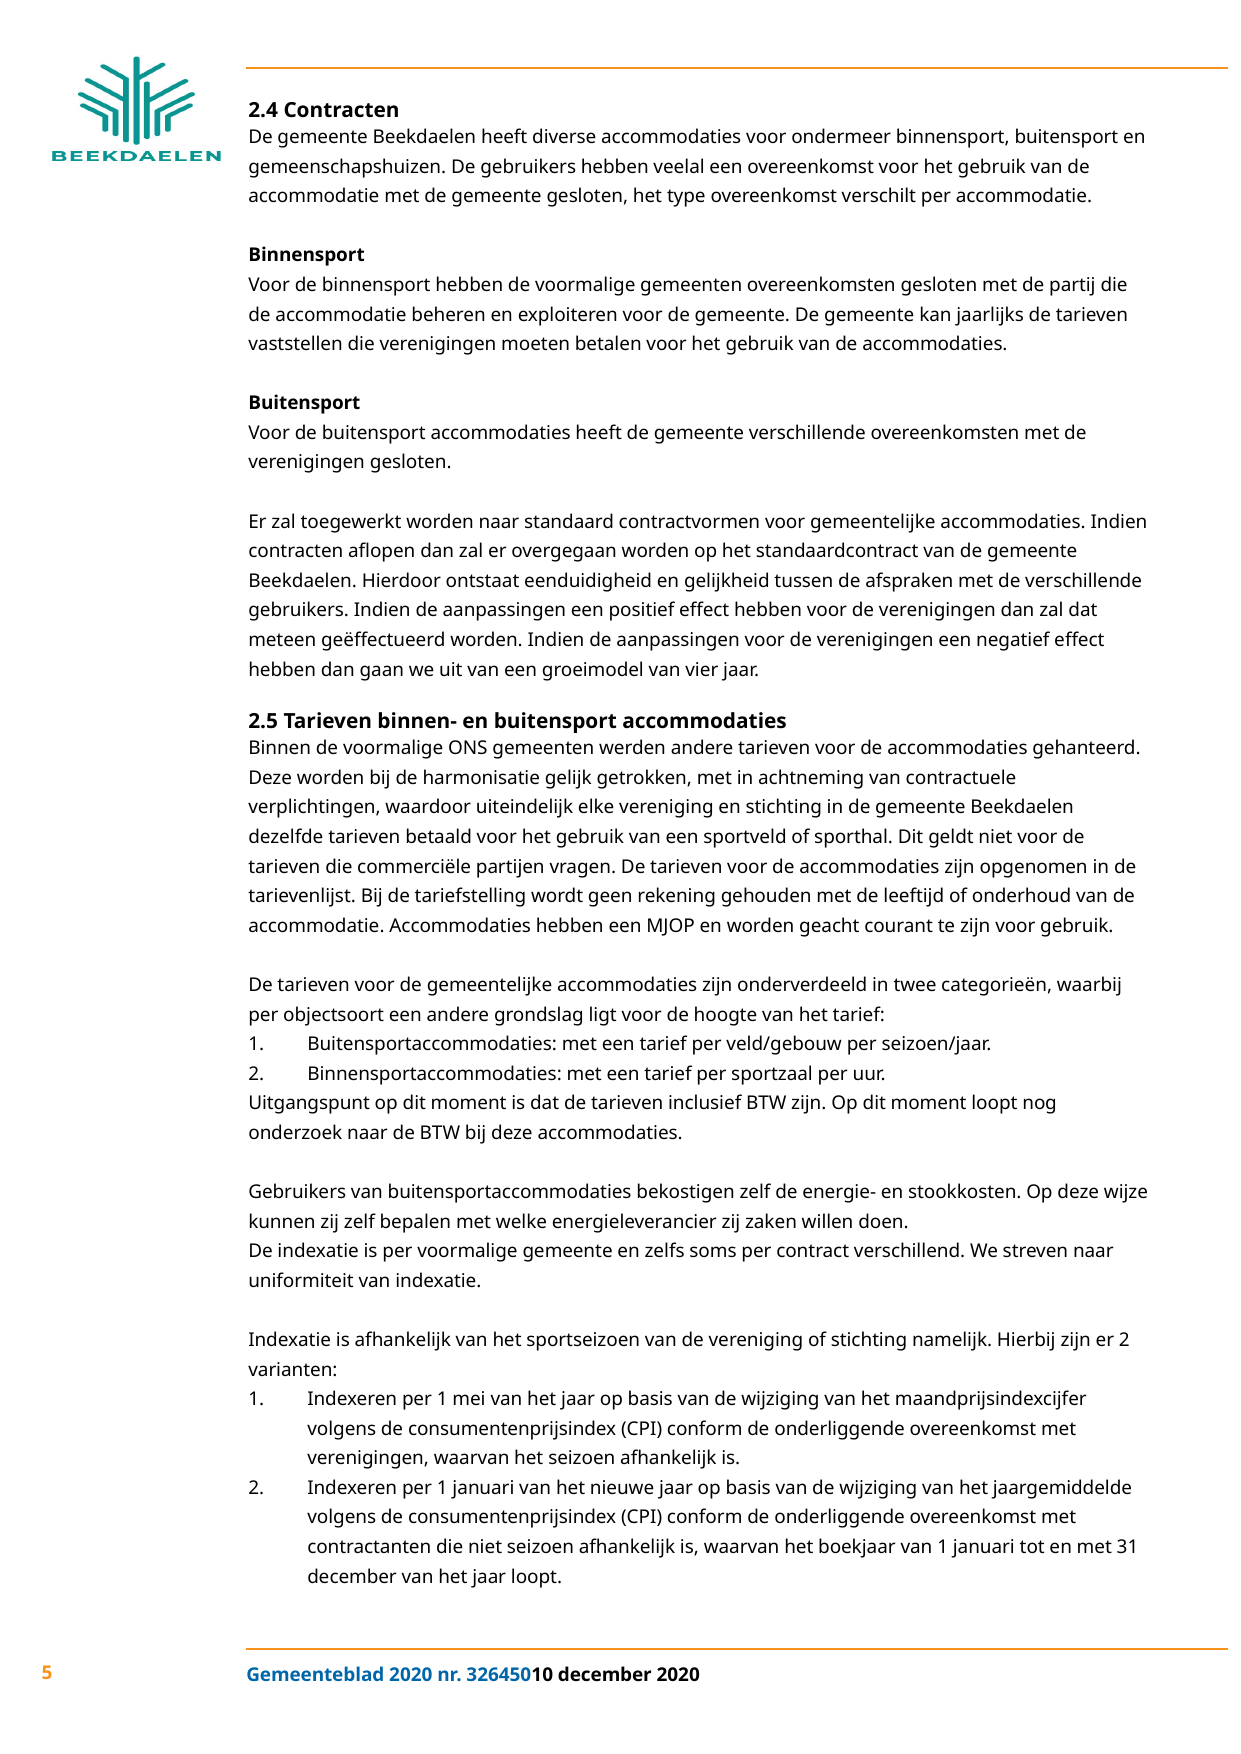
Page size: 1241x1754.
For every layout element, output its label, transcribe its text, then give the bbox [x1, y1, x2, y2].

picture [41, 47, 231, 172]
list Indexeren per 1 mei van het jaar op basis van de wijziging van het maandprijsindexcijfer volgens de consumentenprijsindex (CPI) conform de onderliggende overeenkomst met verenigingen, waarvan het seizoen afhankelijk is. [248, 1385, 1152, 1470]
text De gemeente Beekdaelen heeft diverse accommodaties voor ondermeer binnensport, buitensport en gemeenschapshuizen. De gebruikers hebben veelal een overeenkomst voor het gebruik van de accommodatie met de gemeente gesloten, het type overeenkomst verschilt per accommodatie. [248, 123, 1152, 208]
text Voor de buitensport accommodaties heeft de gemeente verschillende overeenkomsten met de verenigingen gesloten. [248, 419, 1152, 474]
text 2.4 Contracten [248, 95, 1152, 123]
list Binnensportaccommodaties: met een tarief per sportzaal per uur. [248, 1060, 1152, 1086]
text Binnen de voormalige ONS gemeenten werden andere tarieven voor de accommodaties gehanteerd. Deze worden bij de harmonisatie gelijk getrokken, met in achtneming van contractuele verplichtingen, waardoor uiteindelijk elke vereniging en stichting in de gemeente Beekdaelen dezelfde tarieven betaald voor het gebruik van een sportveld of sporthal. Dit geldt niet voor de tarieven die commerciële partijen vragen. De tarieven voor de accommodaties zijn opgenomen in de tarievenlijst. Bij de tariefstelling wordt geen rekening gehouden met de leeftijd of onderhoud van de accommodatie. Accommodaties hebben een MJOP en worden geacht courant te zijn voor gebruik. [248, 734, 1152, 938]
text Indexatie is afhankelijk van het sportseizoen van de vereniging of stichting namelijk. Hierbij zijn er 2 varianten: [248, 1326, 1152, 1382]
text Gebruikers van buitensportaccommodaties bekostigen zelf de energie- en stookkosten. Op deze wijze kunnen zij zelf bepalen met welke energieleverancier zij zaken willen doen. [248, 1178, 1152, 1234]
text 2.5 Tarieven binnen- en buitensport accommodaties [248, 706, 1152, 734]
list Indexeren per 1 januari van het nieuwe jaar op basis van de wijziging van het jaargemiddelde volgens de consumentenprijsindex (CPI) conform de onderliggende overeenkomst met contractanten die niet seizoen afhankelijk is, waarvan het boekjaar van 1 januari tot en met 31 december van het jaar loopt. [248, 1474, 1152, 1589]
text De indexatie is per voormalige gemeente en zelfs soms per contract verschillend. We streven naar uniformiteit van indexatie. [248, 1237, 1152, 1293]
text Buitensport [248, 389, 1152, 415]
text Binnensport [248, 242, 1152, 267]
text Er zal toegewerkt worden naar standaard contractvormen voor gemeentelijke accommodaties. Indien contracten aflopen dan zal er overgegaan worden op het standaardcontract van de gemeente Beekdaelen. Hierdoor ontstaat eenduidigheid en gelijkheid tussen de afspraken met de verschillende gebruikers. Indien de aanpassingen een positief effect hebben voor de verenigingen dan zal dat meteen geëffectueerd worden. Indien de aanpassingen voor de verenigingen een negatief effect hebben dan gaan we uit van een groeimodel van vier jaar. [248, 508, 1152, 681]
text De tarieven voor de gemeentelijke accommodaties zijn onderverdeeld in twee categorieën, waarbij per objectsoort een andere grondslag ligt voor de hoogte van het tarief: [248, 971, 1152, 1027]
text Uitgangspunt op dit moment is dat de tarieven inclusief BTW zijn. Op dit moment loopt nog onderzoek naar de BTW bij deze accommodaties. [248, 1089, 1152, 1145]
text Voor de binnensport hebben de voormalige gemeenten overeenkomsten gesloten met de partij die de accommodatie beheren en exploiteren voor de gemeente. De gemeente kan jaarlijks de tarieven vaststellen die verenigingen moeten betalen voor het gebruik van de accommodaties. [248, 271, 1152, 356]
list Buitensportaccommodaties: met een tarief per veld/gebouw per seizoen/jaar. [248, 1030, 1152, 1056]
